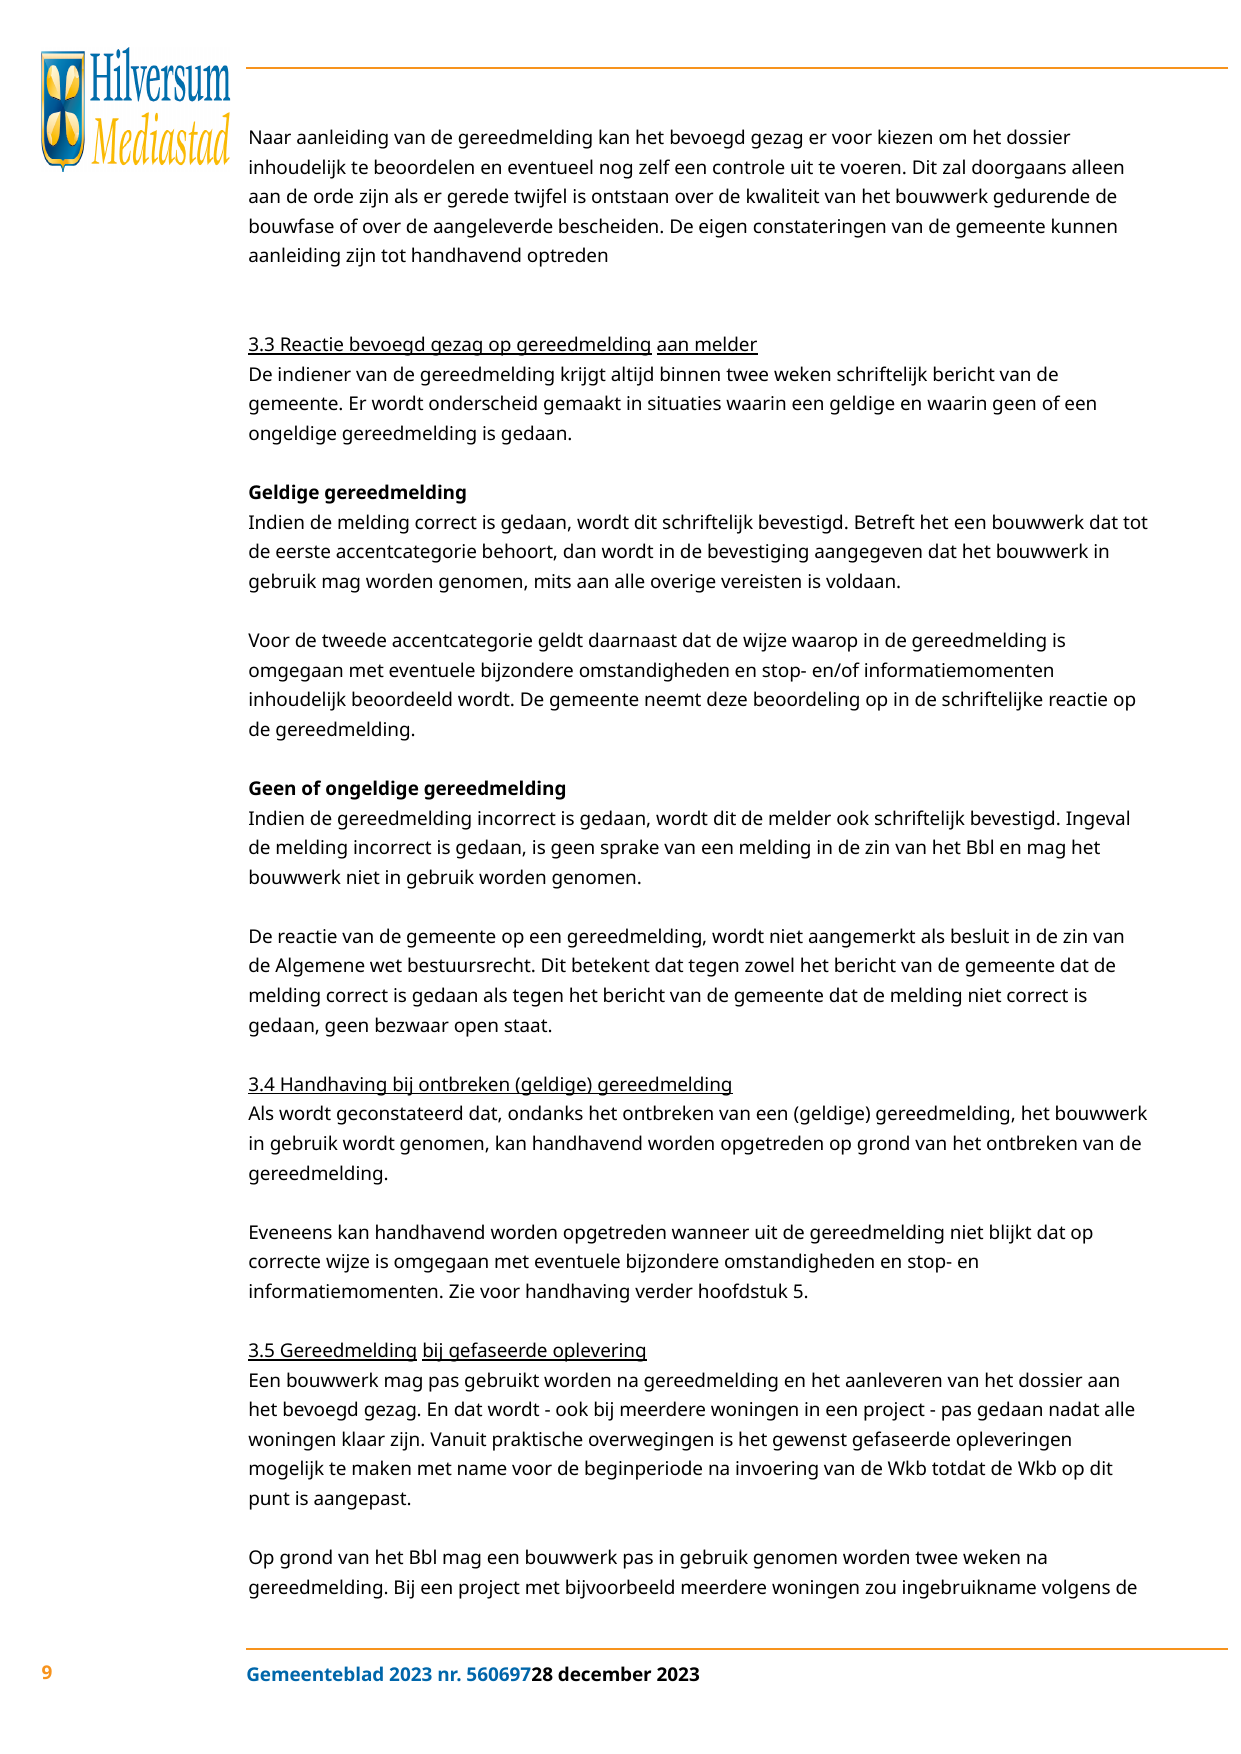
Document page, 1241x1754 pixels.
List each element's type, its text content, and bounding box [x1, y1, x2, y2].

text Indien de gereedmelding incorrect is gedaan, wordt dit de melder ook schriftelijk bevestigd. Ingeval de melding incorrect is gedaan, is geen sprake van een melding in de zin van het Bbl en mag het bouwwerk niet in gebruik worden genomen. [248, 805, 1152, 890]
text De indiener van de gereedmelding krijgt altijd binnen twee weken schriftelijk bericht van de gemeente. Er wordt onderscheid gemaakt in situaties waarin een geldige en waarin geen of een ongeldige gereedmelding is gedaan. [248, 361, 1152, 446]
picture [41, 47, 231, 172]
text Op grond van het Bbl mag een bouwwerk pas in gebruik genomen worden twee weken na gereedmelding. Bij een project met bijvoorbeeld meerdere woningen zou ingebruikname volgens de [248, 1544, 1152, 1600]
text 3.5 Gereedmelding bij gefaseerde oplevering [248, 1337, 1152, 1363]
text Naar aanleiding van de gereedmelding kan het bevoegd gezag er voor kiezen om het dossier inhoudelijk te beoordelen en eventueel nog zelf een controle uit te voeren. Dit zal doorgaans alleen aan de orde zijn als er gerede twijfel is ontstaan over de kwaliteit van het bouwwerk gedurende de bouwfase of over de aangeleverde bescheiden. De eigen constateringen van de gemeente kunnen aanleiding zijn tot handhavend optreden [248, 124, 1152, 268]
text Geldige gereedmelding [248, 479, 1152, 505]
text 3.3 Reactie bevoegd gezag op gereedmelding aan melder [248, 331, 1152, 357]
text Voor de tweede accentcategorie geldt daarnaast dat de wijze waarop in de gereedmelding is omgegaan met eventuele bijzondere omstandigheden en stop- en/of informatiemomenten inhoudelijk beoordeeld wordt. De gemeente neemt deze beoordeling op in de schriftelijke reactie op de gereedmelding. [248, 627, 1152, 742]
text Eveneens kan handhavend worden opgetreden wanneer uit de gereedmelding niet blijkt dat op correcte wijze is omgegaan met eventuele bijzondere omstandigheden en stop- en informatiemomenten. Zie voor handhaving verder hoofdstuk 5. [248, 1219, 1152, 1304]
text De reactie van de gemeente op een gereedmelding, wordt niet aangemerkt als besluit in de zin van de Algemene wet bestuursrecht. Dit betekent dat tegen zowel het bericht van de gemeente dat de melding correct is gedaan als tegen het bericht van de gemeente dat de melding niet correct is gedaan, geen bezwaar open staat. [248, 923, 1152, 1038]
text Een bouwwerk mag pas gebruikt worden na gereedmelding en het aanleveren van het dossier aan het bevoegd gezag. En dat wordt - ook bij meerdere woningen in een project - pas gedaan nadat alle woningen klaar zijn. Vanuit praktische overwegingen is het gewenst gefaseerde opleveringen mogelijk te maken met name voor de beginperiode na invoering van de Wkb totdat de Wkb op dit punt is aangepast. [248, 1367, 1152, 1511]
text Indien de melding correct is gedaan, wordt dit schriftelijk bevestigd. Betreft het een bouwwerk dat tot de eerste accentcategorie behoort, dan wordt in de bevestiging aangegeven dat het bouwwerk in gebruik mag worden genomen, mits aan alle overige vereisten is voldaan. [248, 509, 1152, 594]
text 3.4 Handhaving bij ontbreken (geldige) gereedmelding [248, 1071, 1152, 1097]
text Als wordt geconstateerd dat, ondanks het ontbreken van een (geldige) gereedmelding, het bouwwerk in gebruik wordt genomen, kan handhavend worden opgetreden op grond van het ontbreken van de gereedmelding. [248, 1101, 1152, 1186]
text Geen of ongeldige gereedmelding [248, 775, 1152, 801]
